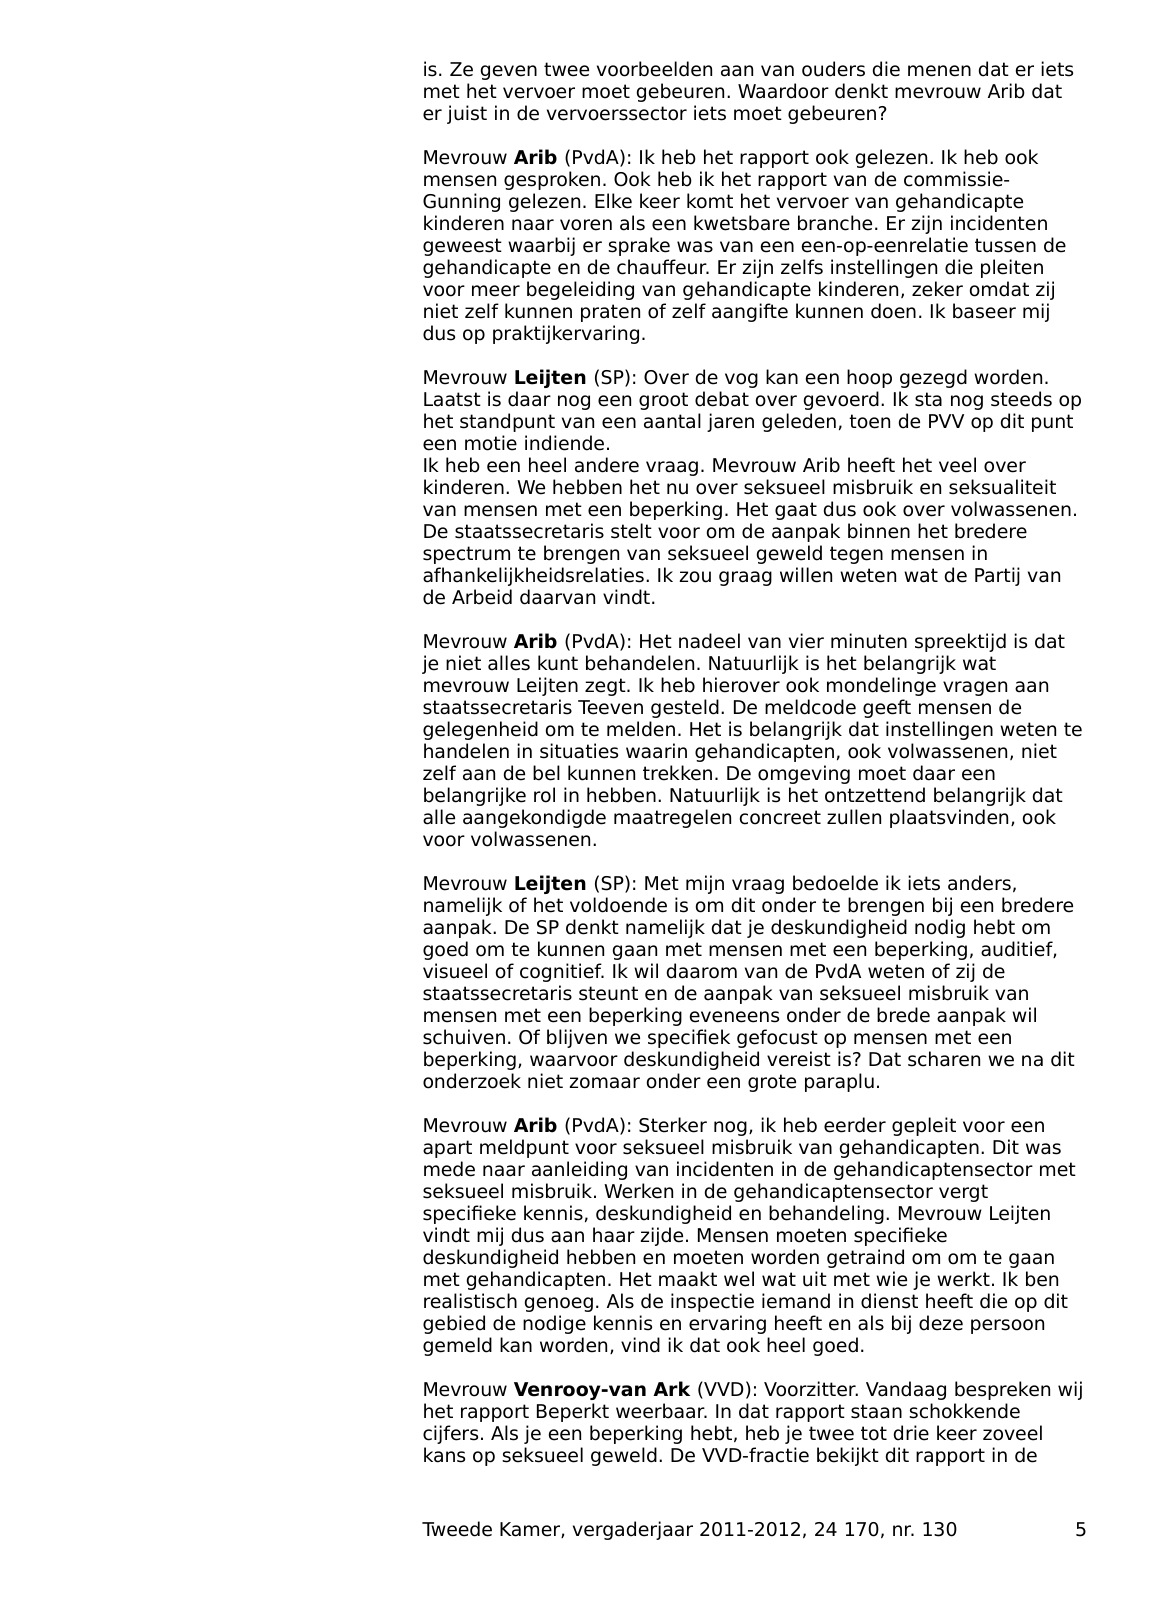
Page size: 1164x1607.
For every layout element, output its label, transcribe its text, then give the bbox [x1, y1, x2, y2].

text Ik heb een heel andere vraag. Mevrouw Arib heeft het veel over kinderen. We hebben het nu over seksueel misbruik en seksualiteit van mensen met een beperking. Het gaat dus ook over volwassenen. De staatssecretaris stelt voor om de aanpak binnen het bredere spectrum te brengen van seksueel geweld tegen mensen in afhankelijkheidsrelaties. Ik zou graag willen weten wat de Partij van de Arbeid daarvan vindt. [422, 455, 1087, 609]
text Mevrouw Leijten (SP): Over de vog kan een hoop gezegd worden. Laatst is daar nog een groot debat over gevoerd. Ik sta nog steeds op het standpunt van een aantal jaren geleden, toen de PVV op dit punt een motie indiende. [422, 367, 1087, 455]
text Mevrouw Arib (PvdA): Ik heb het rapport ook gelezen. Ik heb ook mensen gesproken. Ook heb ik het rapport van de commissie-Gunning gelezen. Elke keer komt het vervoer van gehandicapte kinderen naar voren als een kwetsbare branche. Er zijn incidenten geweest waarbij er sprake was van een een-op-eenrelatie tussen de gehandicapte en de chauffeur. Er zijn zelfs instellingen die pleiten voor meer begeleiding van gehandicapte kinderen, zeker omdat zij niet zelf kunnen praten of zelf aangifte kunnen doen. Ik baseer mij dus op praktijkervaring. [422, 147, 1087, 345]
text Mevrouw Leijten (SP): Met mijn vraag bedoelde ik iets anders, namelijk of het voldoende is om dit onder te brengen bij een bredere aanpak. De SP denkt namelijk dat je deskundigheid nodig hebt om goed om te kunnen gaan met mensen met een beperking, auditief, visueel of cognitief. Ik wil daarom van de PvdA weten of zij de staatssecretaris steunt en de aanpak van seksueel misbruik van mensen met een beperking eveneens onder de brede aanpak wil schuiven. Of blijven we specifiek gefocust op mensen met een beperking, waarvoor deskundigheid vereist is? Dat scharen we na dit onderzoek niet zomaar onder een grote paraplu. [422, 873, 1087, 1093]
text Mevrouw Arib (PvdA): Sterker nog, ik heb eerder gepleit voor een apart meldpunt voor seksueel misbruik van gehandicapten. Dit was mede naar aanleiding van incidenten in de gehandicaptensector met seksueel misbruik. Werken in de gehandicaptensector vergt specifieke kennis, deskundigheid en behandeling. Mevrouw Leijten vindt mij dus aan haar zijde. Mensen moeten specifieke deskundigheid hebben en moeten worden getraind om om te gaan met gehandicapten. Het maakt wel wat uit met wie je werkt. Ik ben realistisch genoeg. Als de inspectie iemand in dienst heeft die op dit gebied de nodige kennis en ervaring heeft en als bij deze persoon gemeld kan worden, vind ik dat ook heel goed. [422, 1115, 1087, 1357]
text is. Ze geven twee voorbeelden aan van ouders die menen dat er iets met het vervoer moet gebeuren. Waardoor denkt mevrouw Arib dat er juist in de vervoerssector iets moet gebeuren? [422, 59, 1087, 125]
text Mevrouw Arib (PvdA): Het nadeel van vier minuten spreektijd is dat je niet alles kunt behandelen. Natuurlijk is het belangrijk wat mevrouw Leijten zegt. Ik heb hierover ook mondelinge vragen aan staatssecretaris Teeven gesteld. De meldcode geeft mensen de gelegenheid om te melden. Het is belangrijk dat instellingen weten te handelen in situaties waarin gehandicapten, ook volwassenen, niet zelf aan de bel kunnen trekken. De omgeving moet daar een belangrijke rol in hebben. Natuurlijk is het ontzettend belangrijk dat alle aangekondigde maatregelen concreet zullen plaatsvinden, ook voor volwassenen. [422, 631, 1087, 851]
text Mevrouw Venrooy-van Ark (VVD): Voorzitter. Vandaag bespreken wij het rapport Beperkt weerbaar. In dat rapport staan schokkende cijfers. Als je een beperking hebt, heb je twee tot drie keer zoveel kans op seksueel geweld. De VVD-fractie bekijkt dit rapport in de [422, 1379, 1087, 1467]
